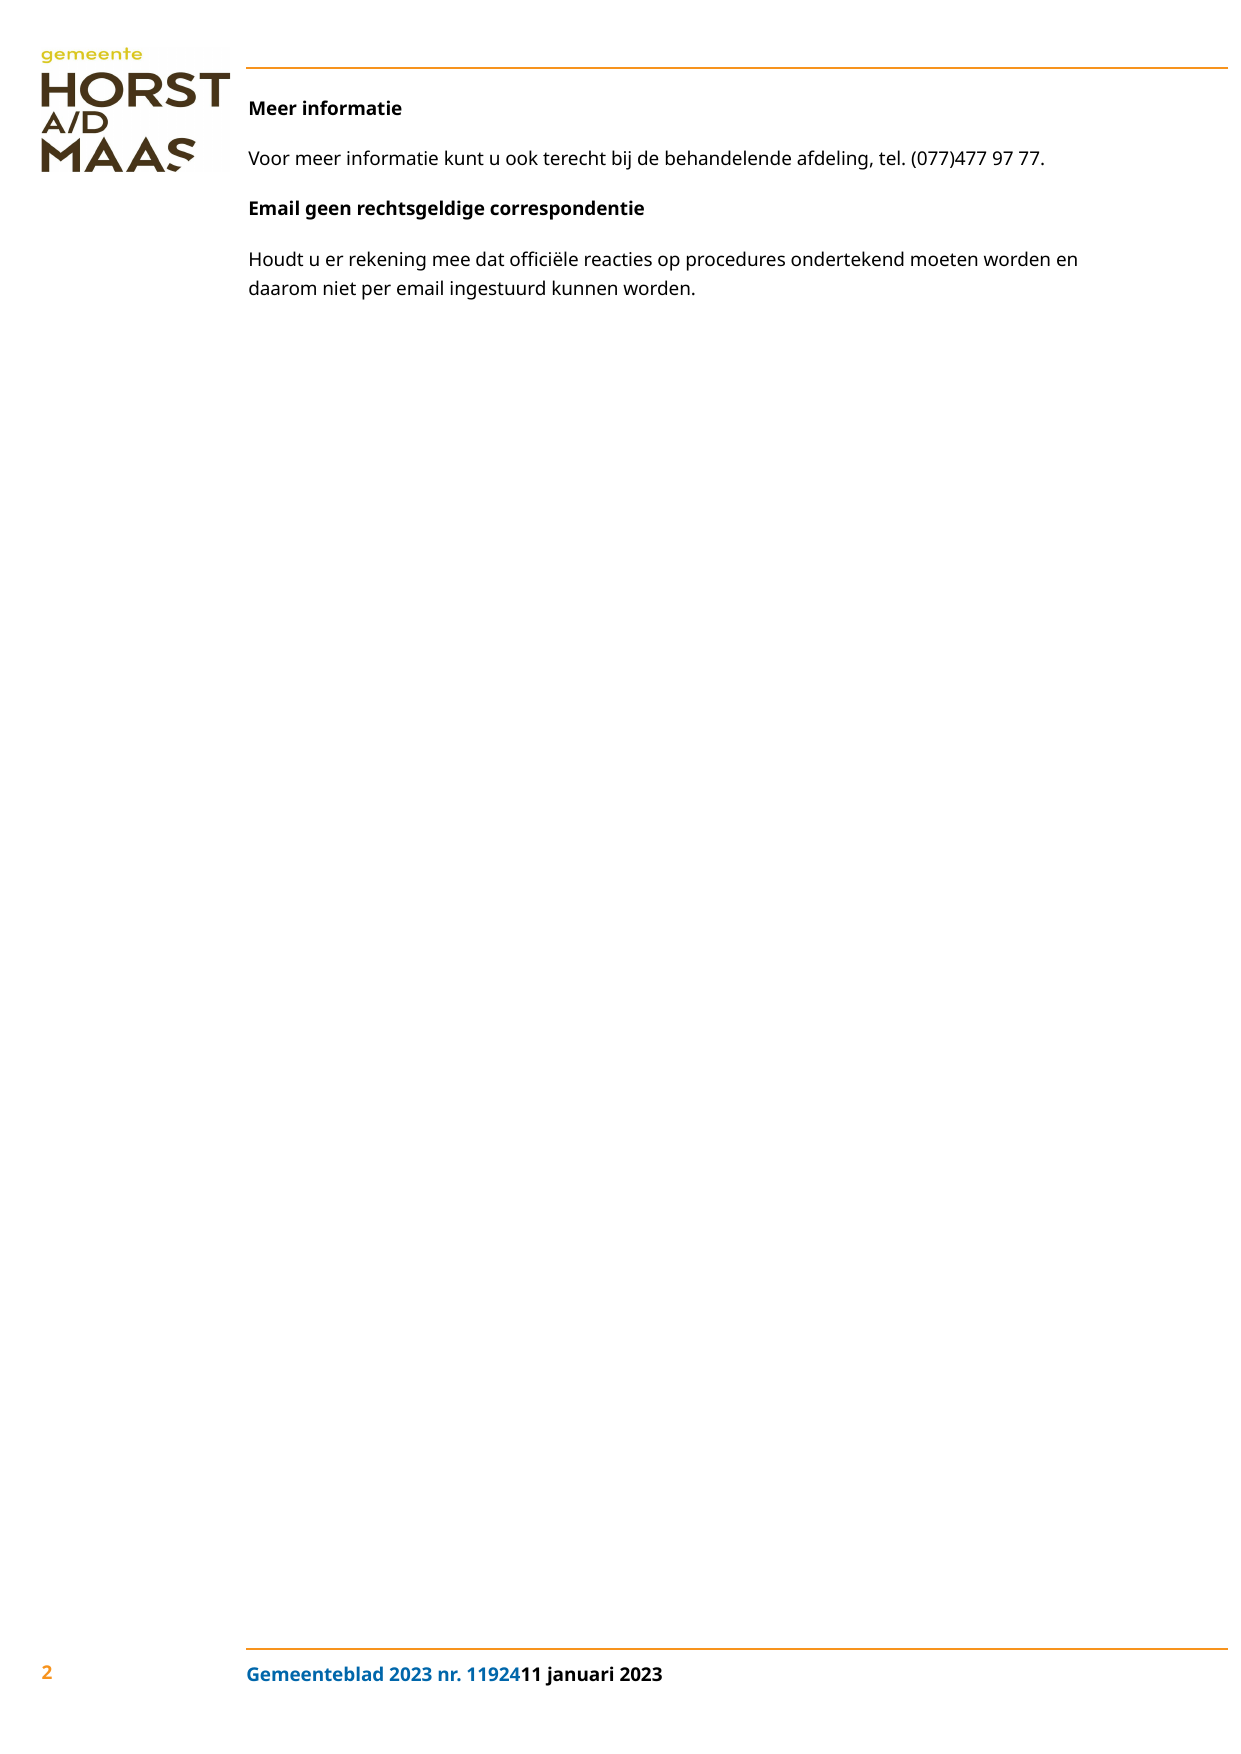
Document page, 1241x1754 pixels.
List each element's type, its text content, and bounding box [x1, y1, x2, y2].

text Email geen rechtsgeldige correspondentie [248, 196, 1152, 221]
text Meer informatie [248, 95, 1152, 121]
picture [41, 47, 231, 172]
text Voor meer informatie kunt u ook terecht bij de behandelende afdeling, tel. (077)477 97 77. [248, 145, 1152, 171]
text Houdt u er rekening mee dat officiële reacties op procedures ondertekend moeten worden en daarom niet per email ingestuurd kunnen worden. [248, 246, 1152, 301]
